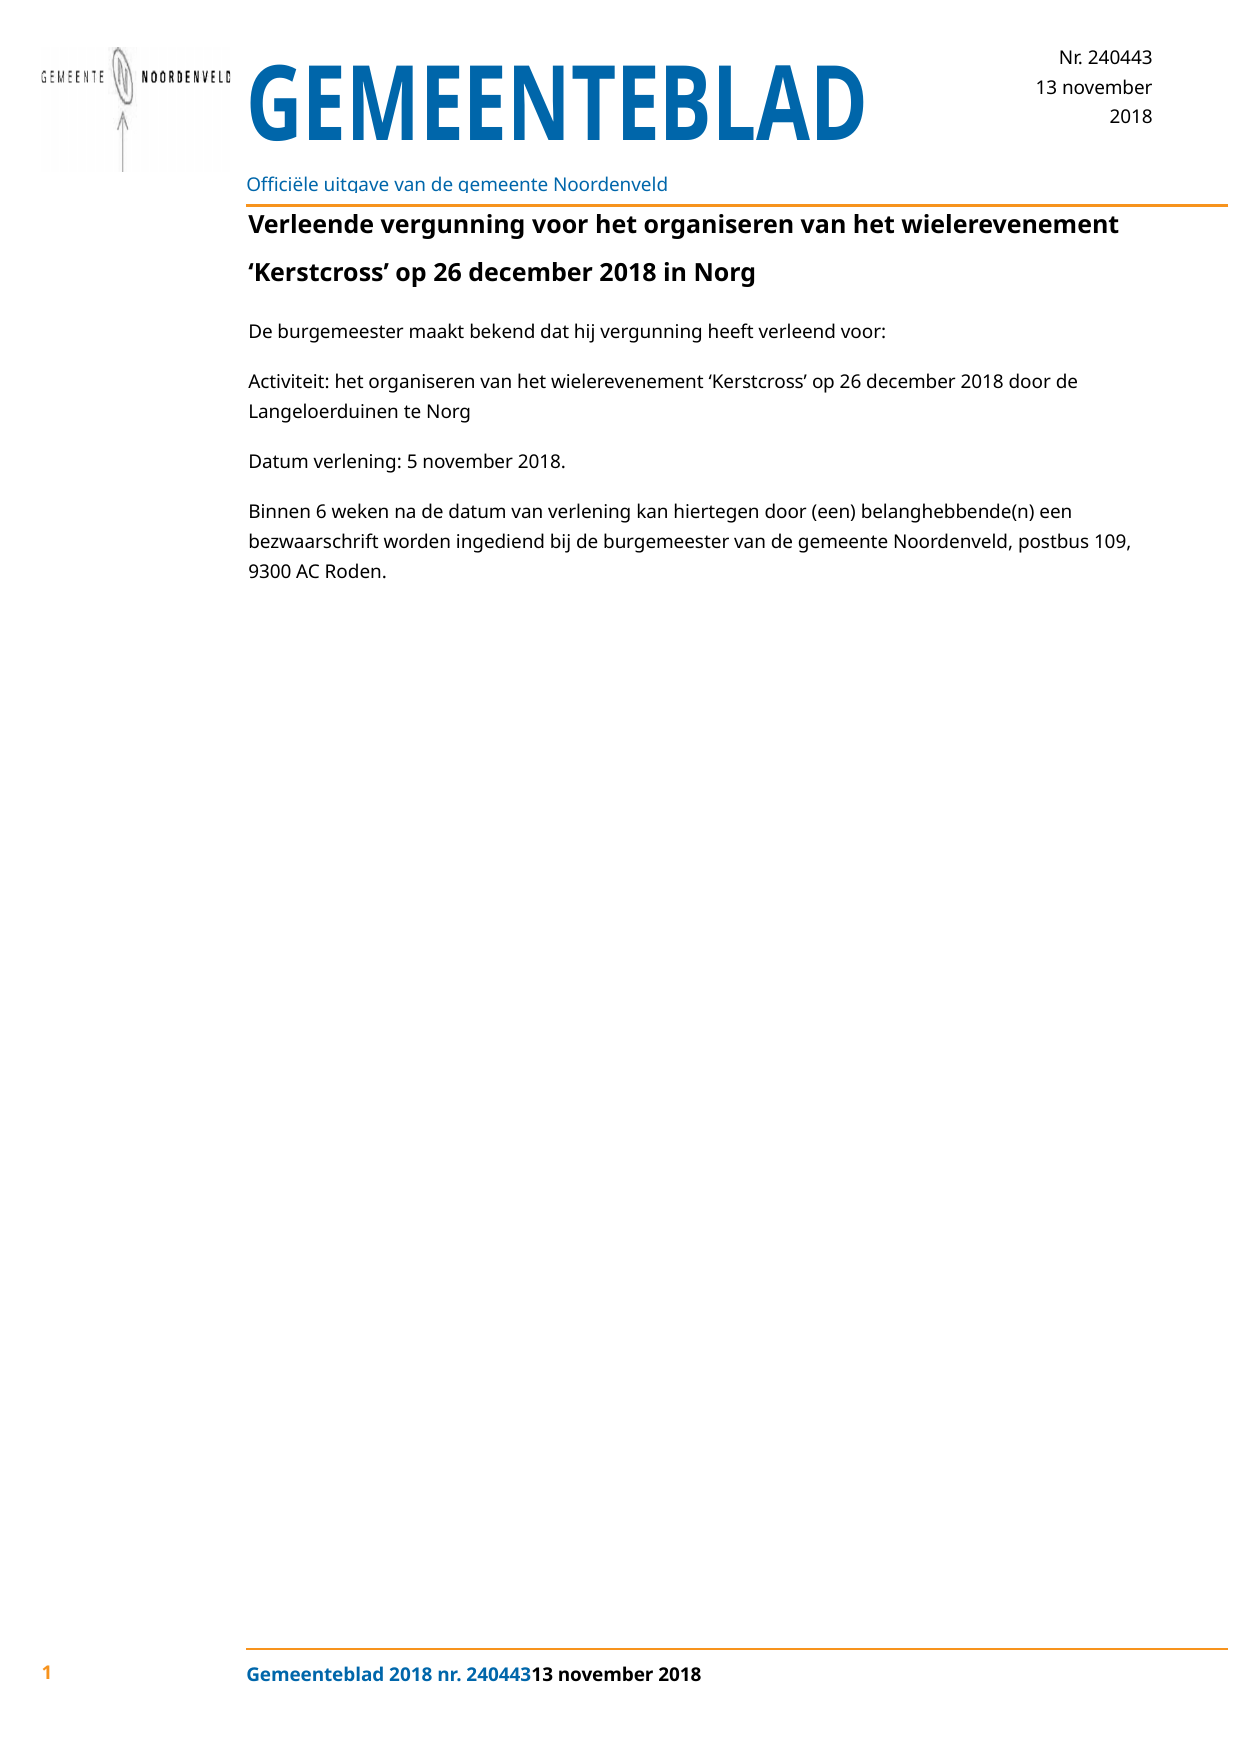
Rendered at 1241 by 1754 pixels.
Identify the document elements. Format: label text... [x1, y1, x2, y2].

text Datum verlening: 5 november 2018. [248, 448, 1152, 474]
text De burgemeester maakt bekend dat hij vergunning heeft verleend voor: [248, 318, 1152, 344]
picture [41, 47, 231, 172]
text Binnen 6 weken na de datum van verlening kan hiertegen door (een) belanghebbende(n) een bezwaarschrift worden ingediend bij de burgemeester van de gemeente Noordenveld, postbus 109, 9300 AC Roden. [248, 499, 1152, 584]
text Activiteit: het organiseren van het wielerevenement ‘Kerstcross’ op 26 december 2018 door de Langeloerduinen te Norg [248, 368, 1152, 424]
text Verleende vergunning voor het organiseren van het wielerevenement ‘Kerstcross’ op 26 december 2018 in Norg [248, 207, 1152, 288]
